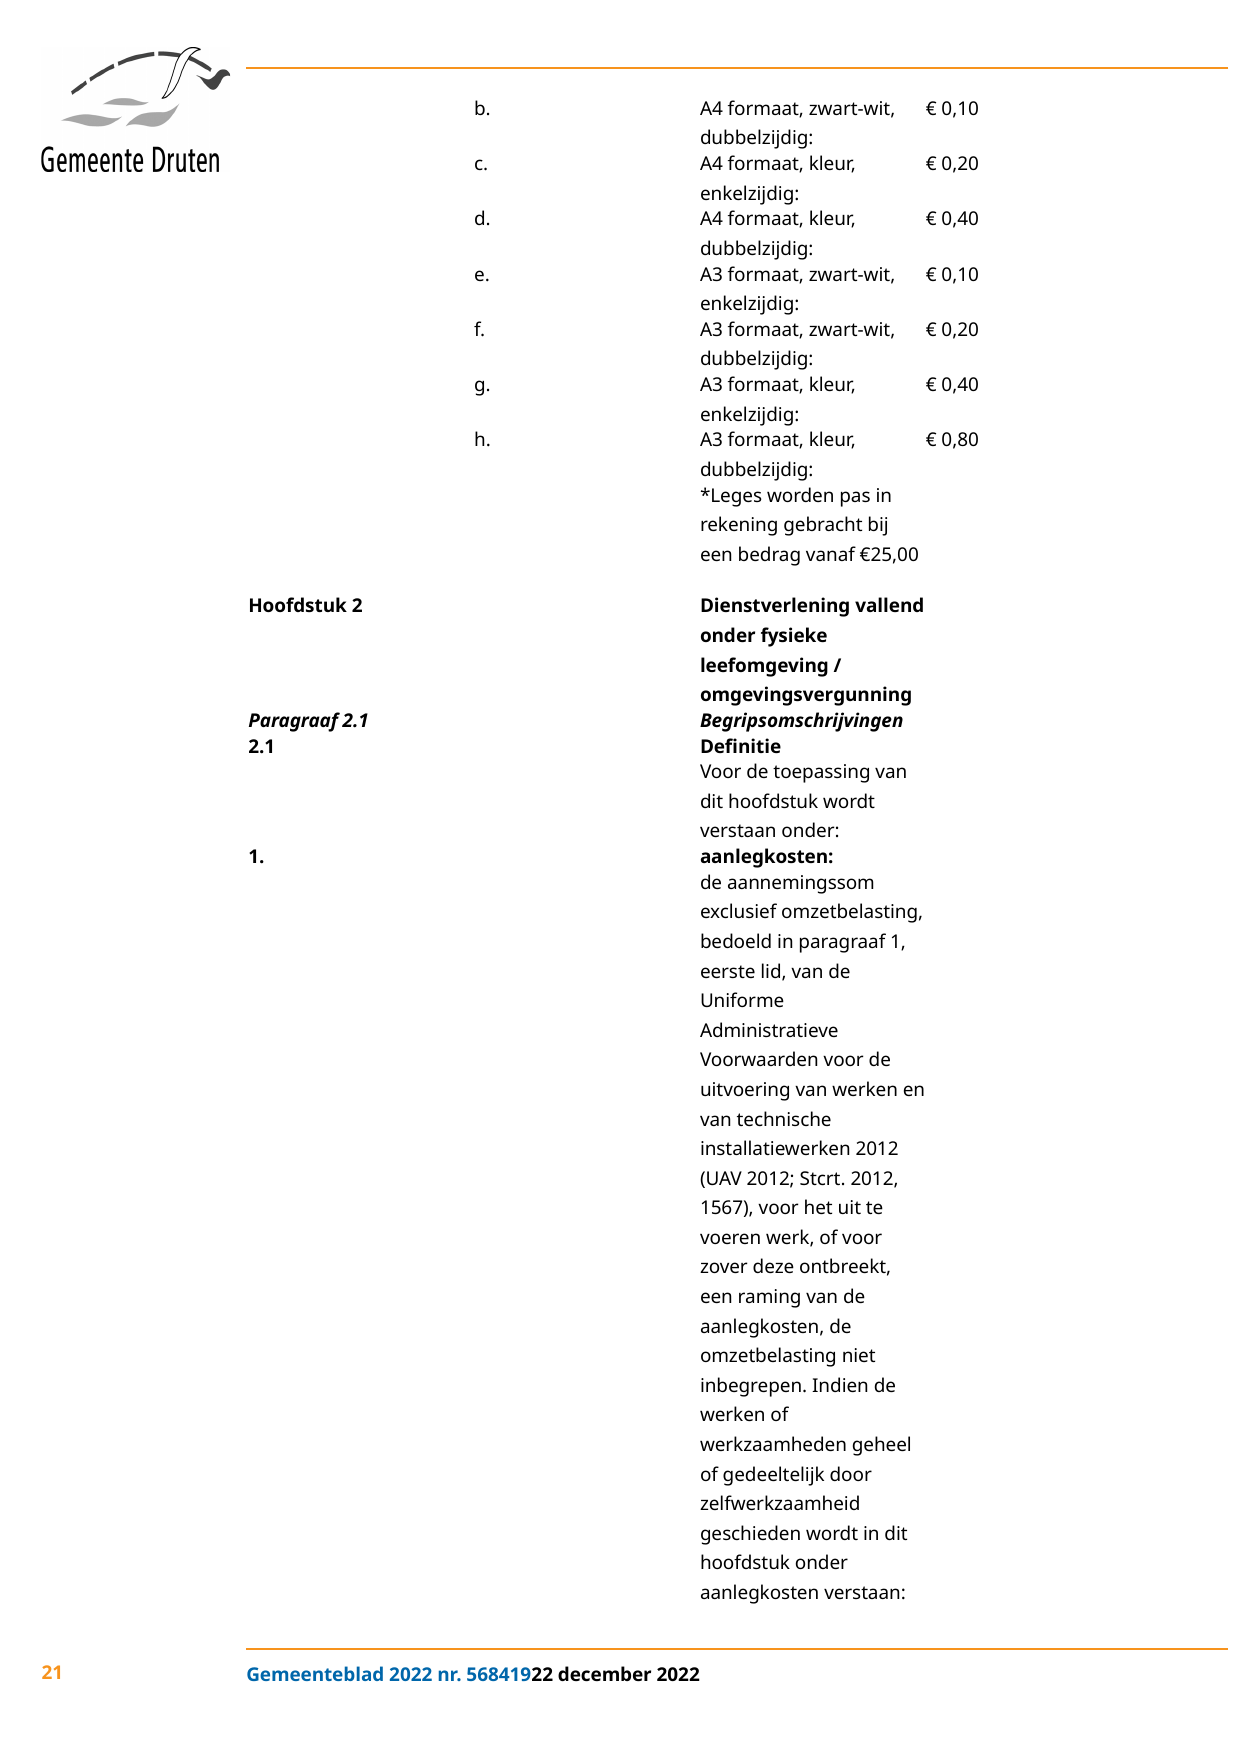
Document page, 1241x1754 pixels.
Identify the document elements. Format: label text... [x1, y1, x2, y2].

table_cell [926, 593, 1152, 707]
table_cell b. [474, 95, 700, 150]
table_cell [248, 427, 474, 482]
table_cell [474, 482, 700, 567]
table_cell A3 formaat, zwart-wit, enkelzijdig: [700, 261, 926, 316]
table_cell € 0,10 [926, 261, 1152, 316]
table_cell € 0,20 [926, 150, 1152, 205]
table_cell [474, 869, 700, 1605]
table_cell [474, 567, 700, 593]
table_cell [474, 707, 700, 733]
table_cell aanlegkosten: [700, 844, 926, 869]
table_cell Dienstverlening vallend onder fysieke leefomgeving / omgevingsvergunning [700, 593, 926, 707]
table_cell A3 formaat, zwart-wit, dubbelzijdig: [700, 316, 926, 371]
table_cell 2.1 [248, 733, 474, 758]
table_cell c. [474, 150, 700, 205]
picture [41, 47, 231, 172]
table_cell [248, 567, 474, 593]
table_cell Hoofdstuk 2 [248, 593, 474, 707]
table_cell [248, 261, 474, 316]
table_cell Definitie [700, 733, 926, 758]
table_cell f. [474, 316, 700, 371]
table_cell [926, 482, 1152, 567]
table_cell A3 formaat, kleur, enkelzijdig: [700, 371, 926, 427]
table_cell A4 formaat, kleur, enkelzijdig: [700, 150, 926, 205]
table_cell [926, 733, 1152, 758]
table_cell [474, 844, 700, 869]
table_cell [926, 869, 1152, 1605]
table_cell [700, 567, 926, 593]
table_cell [248, 869, 474, 1605]
table_cell de aannemingssom exclusief omzetbelasting, bedoeld in paragraaf 1, eerste lid, van de Uniforme Administratieve Voorwaarden voor de uitvoering van werken en van technische installatiewerken 2012 (UAV 2012; Stcrt. 2012, 1567), voor het uit te voeren werk, of voor zover deze ontbreekt, een raming van de aanlegkosten, de omzetbelasting niet inbegrepen. Indien de werken of werkzaamheden geheel of gedeeltelijk door zelfwerkzaamheid geschieden wordt in dit hoofdstuk onder aanlegkosten verstaan: [700, 869, 926, 1605]
table_cell € 0,80 [926, 427, 1152, 482]
table_cell Paragraaf 2.1 [248, 707, 474, 733]
table_cell A4 formaat, kleur, dubbelzijdig: [700, 205, 926, 261]
table_cell d. [474, 205, 700, 261]
table_cell [926, 707, 1152, 733]
table_cell [926, 759, 1152, 843]
table_cell € 0,40 [926, 205, 1152, 261]
table_cell [926, 567, 1152, 593]
table_cell [248, 482, 474, 567]
table_cell [474, 759, 700, 843]
table_cell [248, 371, 474, 427]
table_cell [248, 95, 474, 150]
table_cell [248, 759, 474, 843]
table_cell € 0,20 [926, 316, 1152, 371]
table_cell e. [474, 261, 700, 316]
table_cell Begripsomschrijvingen [700, 707, 926, 733]
table_cell [926, 844, 1152, 869]
table_cell A3 formaat, kleur, dubbelzijdig: [700, 427, 926, 482]
table_cell € 0,40 [926, 371, 1152, 427]
table_cell [248, 205, 474, 261]
table_cell *Leges worden pas in rekening gebracht bij een bedrag vanaf €25,00 [700, 482, 926, 567]
table_cell [474, 593, 700, 707]
table_cell [474, 733, 700, 758]
table_cell 1. [248, 844, 474, 869]
table_cell g. [474, 371, 700, 427]
table_cell h. [474, 427, 700, 482]
table_cell A4 formaat, zwart-wit, dubbelzijdig: [700, 95, 926, 150]
table_cell [248, 316, 474, 371]
table_cell [248, 150, 474, 205]
table_cell € 0,10 [926, 95, 1152, 150]
table_cell Voor de toepassing van dit hoofdstuk wordt verstaan onder: [700, 759, 926, 843]
